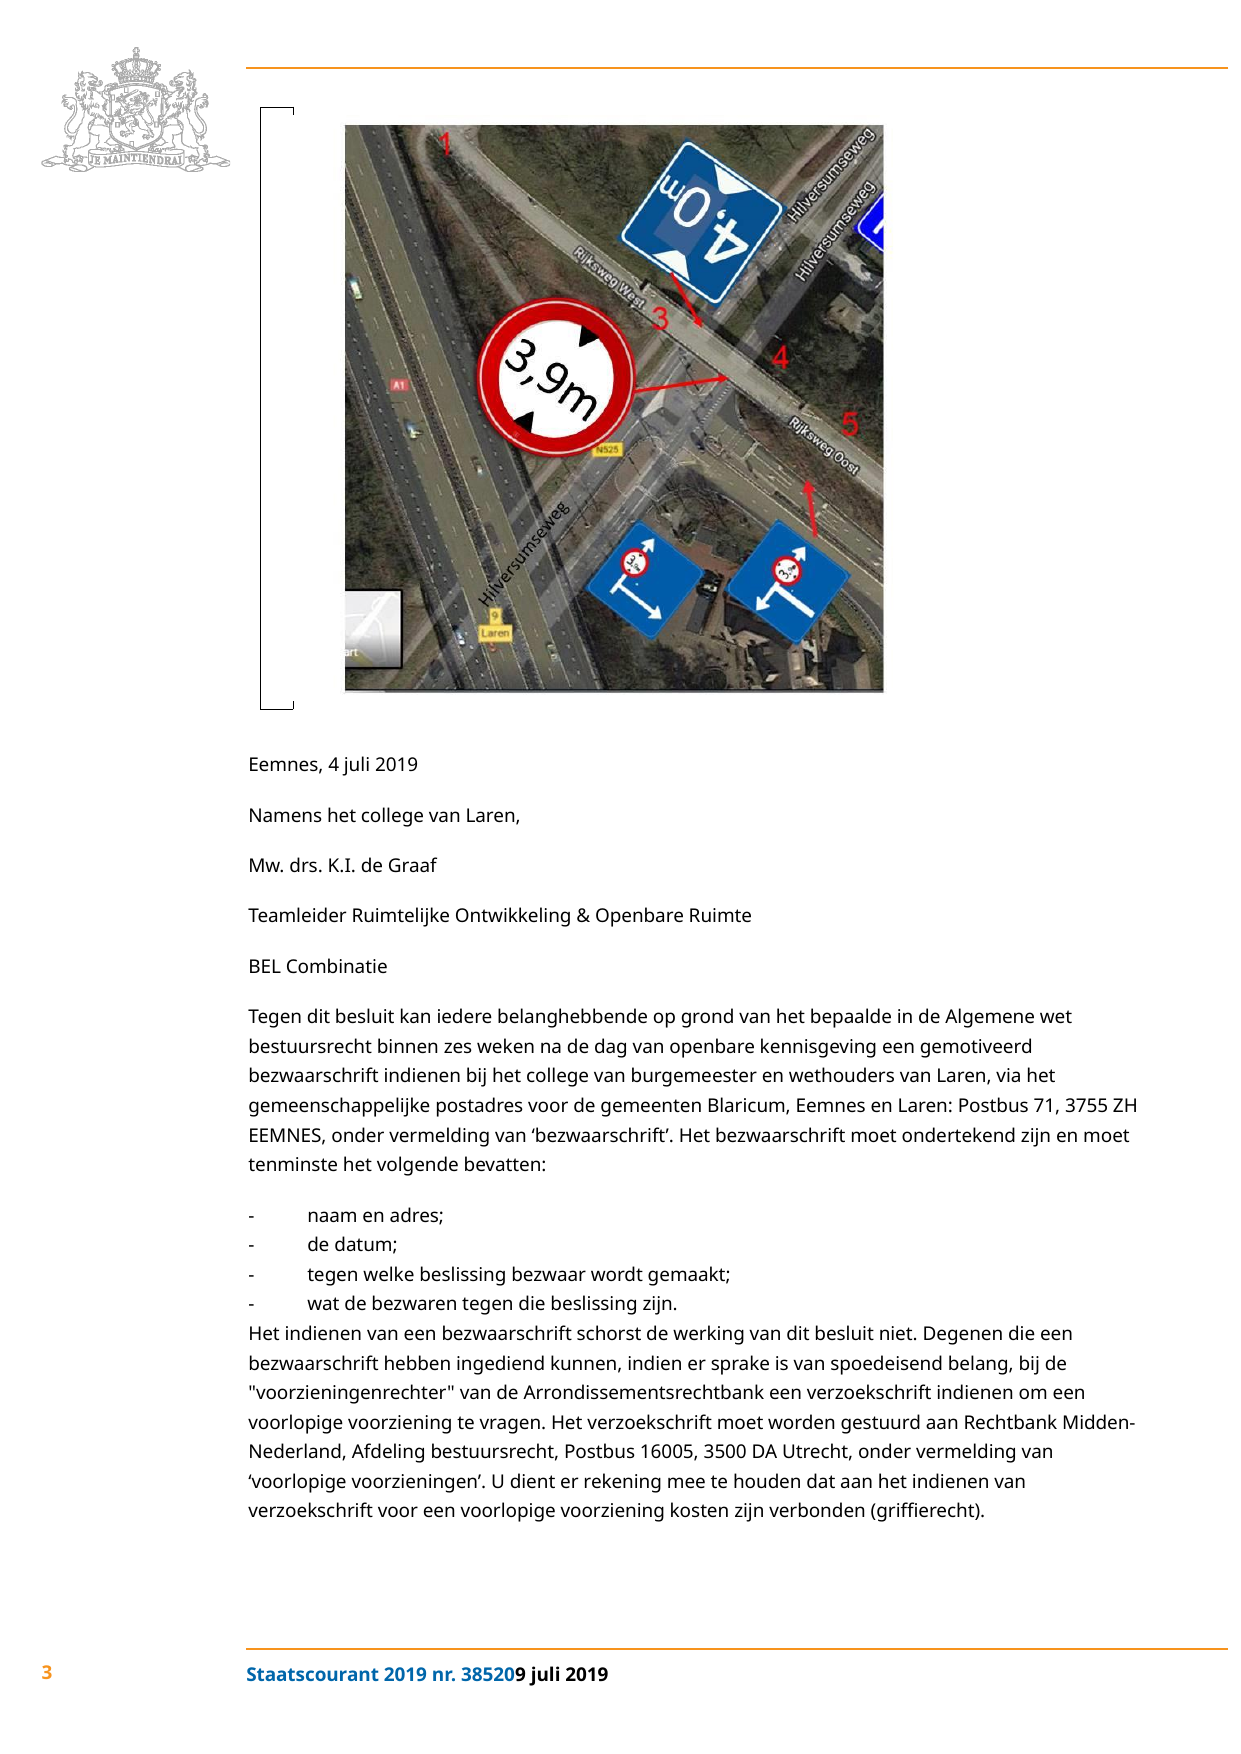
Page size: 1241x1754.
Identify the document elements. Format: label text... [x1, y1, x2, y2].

list de datum; [248, 1231, 1152, 1257]
list wat de bezwaren tegen die beslissing zijn. [248, 1291, 1152, 1316]
picture [41, 47, 231, 172]
text Mw. drs. K.I. de Graaf [248, 852, 1152, 878]
text Namens het college van Laren, [248, 802, 1152, 828]
text Eemnes, 4 juli 2019 [248, 751, 1152, 777]
text Het indienen van een bezwaarschrift schorst de werking van dit besluit niet. Degenen die een bezwaarschrift hebben ingediend kunnen, indien er sprake is van spoedeisend belang, bij de "voorzieningenrechter" van de Arrondissementsrechtbank een verzoekschrift indienen om een voorlopige voorziening te vragen. Het verzoekschrift moet worden gestuurd aan Rechtbank Midden-Nederland, Afdeling bestuursrecht, Postbus 16005, 3500 DA Utrecht, onder vermelding van ‘voorlopige voorzieningen’. U dient er rekening mee te houden dat aan het indienen van verzoekschrift voor een voorlopige voorziening kosten zijn verbonden (griffierecht). [248, 1320, 1152, 1523]
text Teamleider Ruimtelijke Ontwikkeling & Openbare Ruimte [248, 903, 1152, 928]
list tegen welke beslissing bezwaar wordt gemaakt; [248, 1261, 1152, 1287]
text BEL Combinatie [248, 953, 1152, 979]
list naam en adres; [248, 1202, 1152, 1228]
picture [268, 115, 1049, 701]
text Tegen dit besluit kan iedere belanghebbende op grond van het bepaalde in de Algemene wet bestuursrecht binnen zes weken na de dag van openbare kennisgeving een gemotiveerd bezwaarschrift indienen bij het college van burgemeester en wethouders van Laren, via het gemeenschappelijke postadres voor de gemeenten Blaricum, Eemnes en Laren: Postbus 71, 3755 ZH EEMNES, onder vermelding van ‘bezwaarschrift’. Het bezwaarschrift moet ondertekend zijn en moet tenminste het volgende bevatten: [248, 1003, 1152, 1177]
